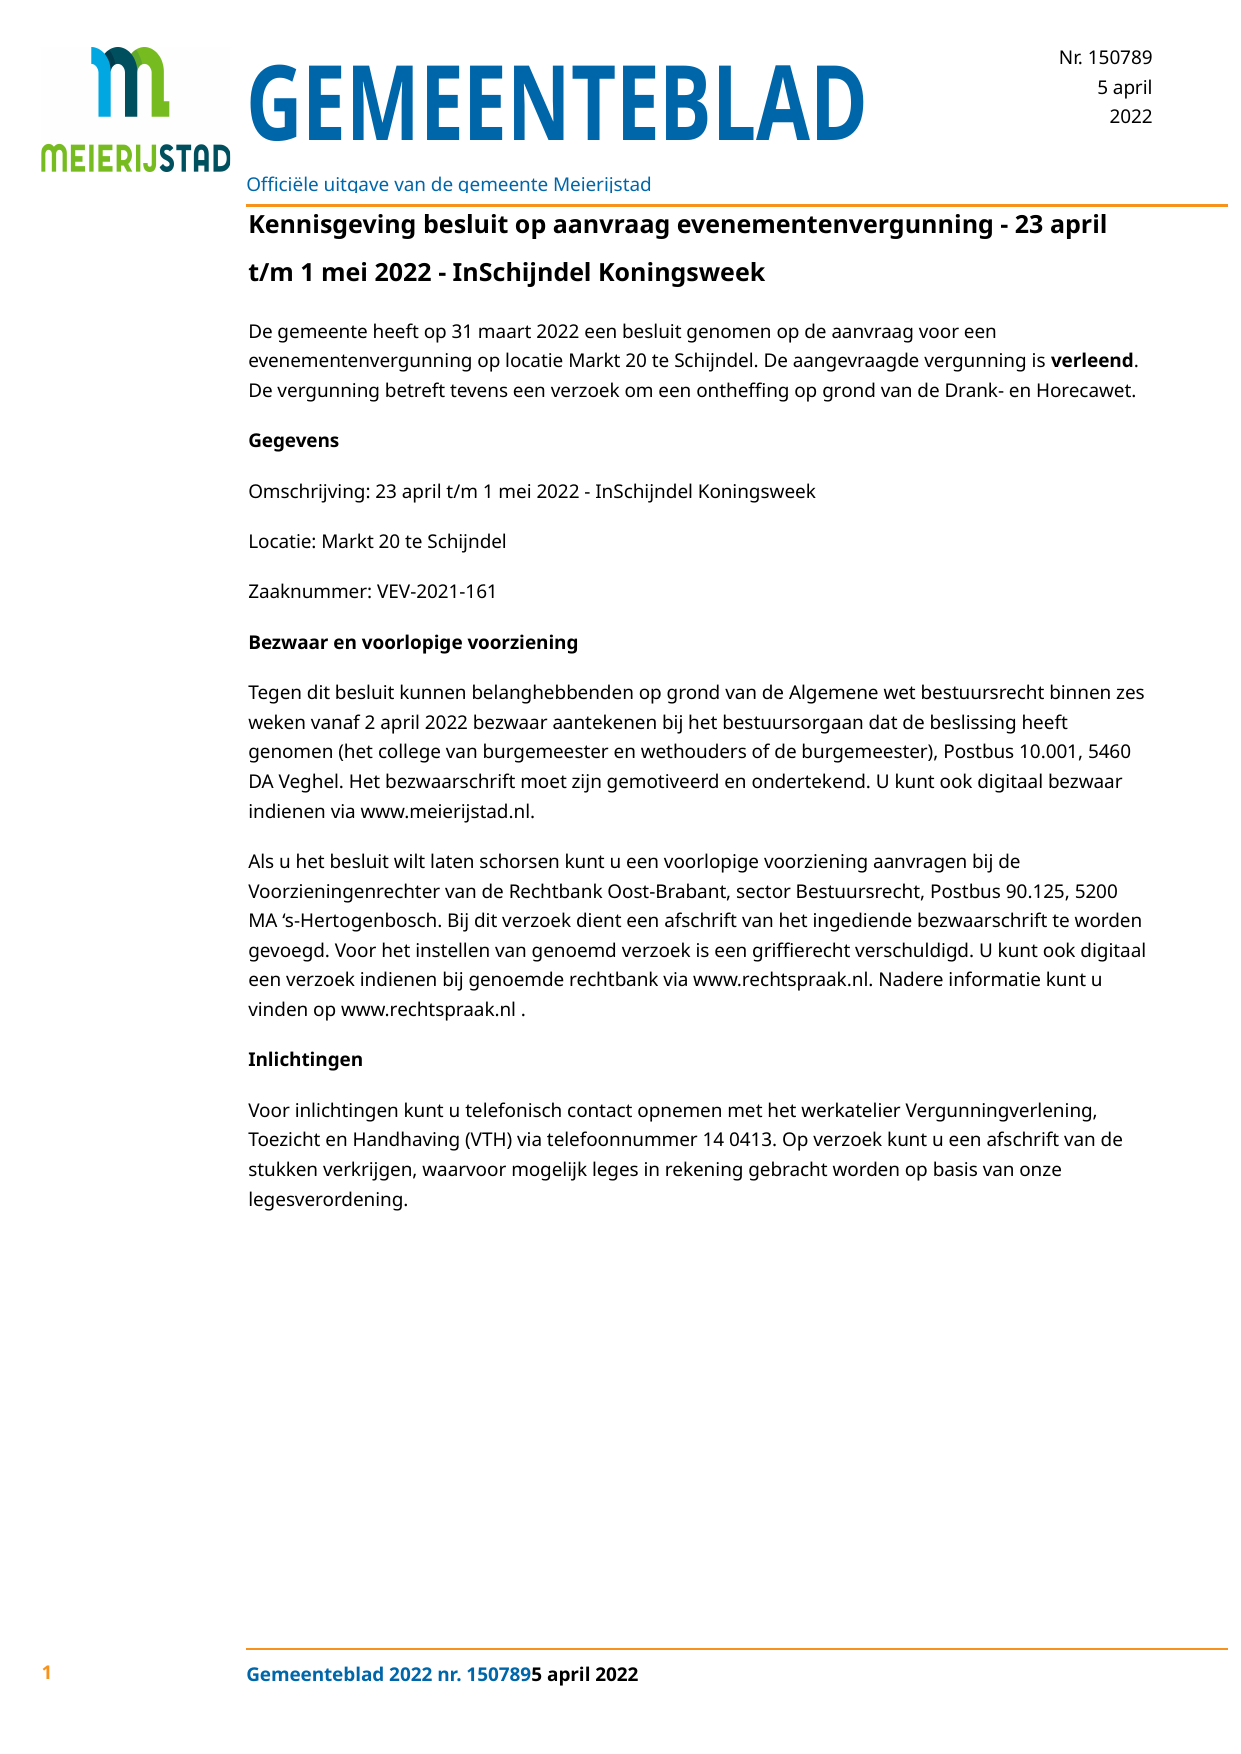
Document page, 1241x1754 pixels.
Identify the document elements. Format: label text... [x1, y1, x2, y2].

text Gegevens [248, 427, 1152, 453]
text Omschrijving: 23 april t/m 1 mei 2022 - InSchijndel Koningsweek [248, 478, 1152, 504]
text Bezwaar en voorlopige voorziening [248, 629, 1152, 655]
text Locatie: Markt 20 te Schijndel [248, 528, 1152, 554]
text Inlichtingen [248, 1047, 1152, 1072]
text Voor inlichtingen kunt u telefonisch contact opnemen met het werkatelier Vergunningverlening, Toezicht en Handhaving (VTH) via telefoonnummer 14 0413. Op verzoek kunt u een afschrift van de stukken verkrijgen, waarvoor mogelijk leges in rekening gebracht worden op basis van onze legesverordening. [248, 1097, 1152, 1212]
text Kennisgeving besluit op aanvraag evenementenvergunning - 23 april t/m 1 mei 2022 - InSchijndel Koningsweek [248, 207, 1152, 288]
picture [41, 47, 231, 172]
text Zaaknummer: VEV-2021-161 [248, 579, 1152, 604]
text Als u het besluit wilt laten schorsen kunt u een voorlopige voorziening aanvragen bij de Voorzieningenrechter van de Rechtbank Oost-Brabant, sector Bestuursrecht, Postbus 90.125, 5200 MA ‘s-Hertogenbosch. Bij dit verzoek dient een afschrift van het ingediende bezwaarschrift te worden gevoegd. Voor het instellen van genoemd verzoek is een griffierecht verschuldigd. U kunt ook digitaal een verzoek indienen bij genoemde rechtbank via www.rechtspraak.nl. Nadere informatie kunt u vinden op www.rechtspraak.nl . [248, 848, 1152, 1022]
text De gemeente heeft op 31 maart 2022 een besluit genomen op de aanvraag voor een evenementenvergunning op locatie Markt 20 te Schijndel. De aangevraagde vergunning is verleend. De vergunning betreft tevens een verzoek om een ontheffing op grond van de Drank- en Horecawet. [248, 318, 1152, 403]
text Tegen dit besluit kunnen belanghebbenden op grond van de Algemene wet bestuursrecht binnen zes weken vanaf 2 april 2022 bezwaar aantekenen bij het bestuursorgaan dat de beslissing heeft genomen (het college van burgemeester en wethouders of de burgemeester), Postbus 10.001, 5460 DA Veghel. Het bezwaarschrift moet zijn gemotiveerd en ondertekend. U kunt ook digitaal bezwaar indienen via www.meierijstad.nl. [248, 679, 1152, 824]
